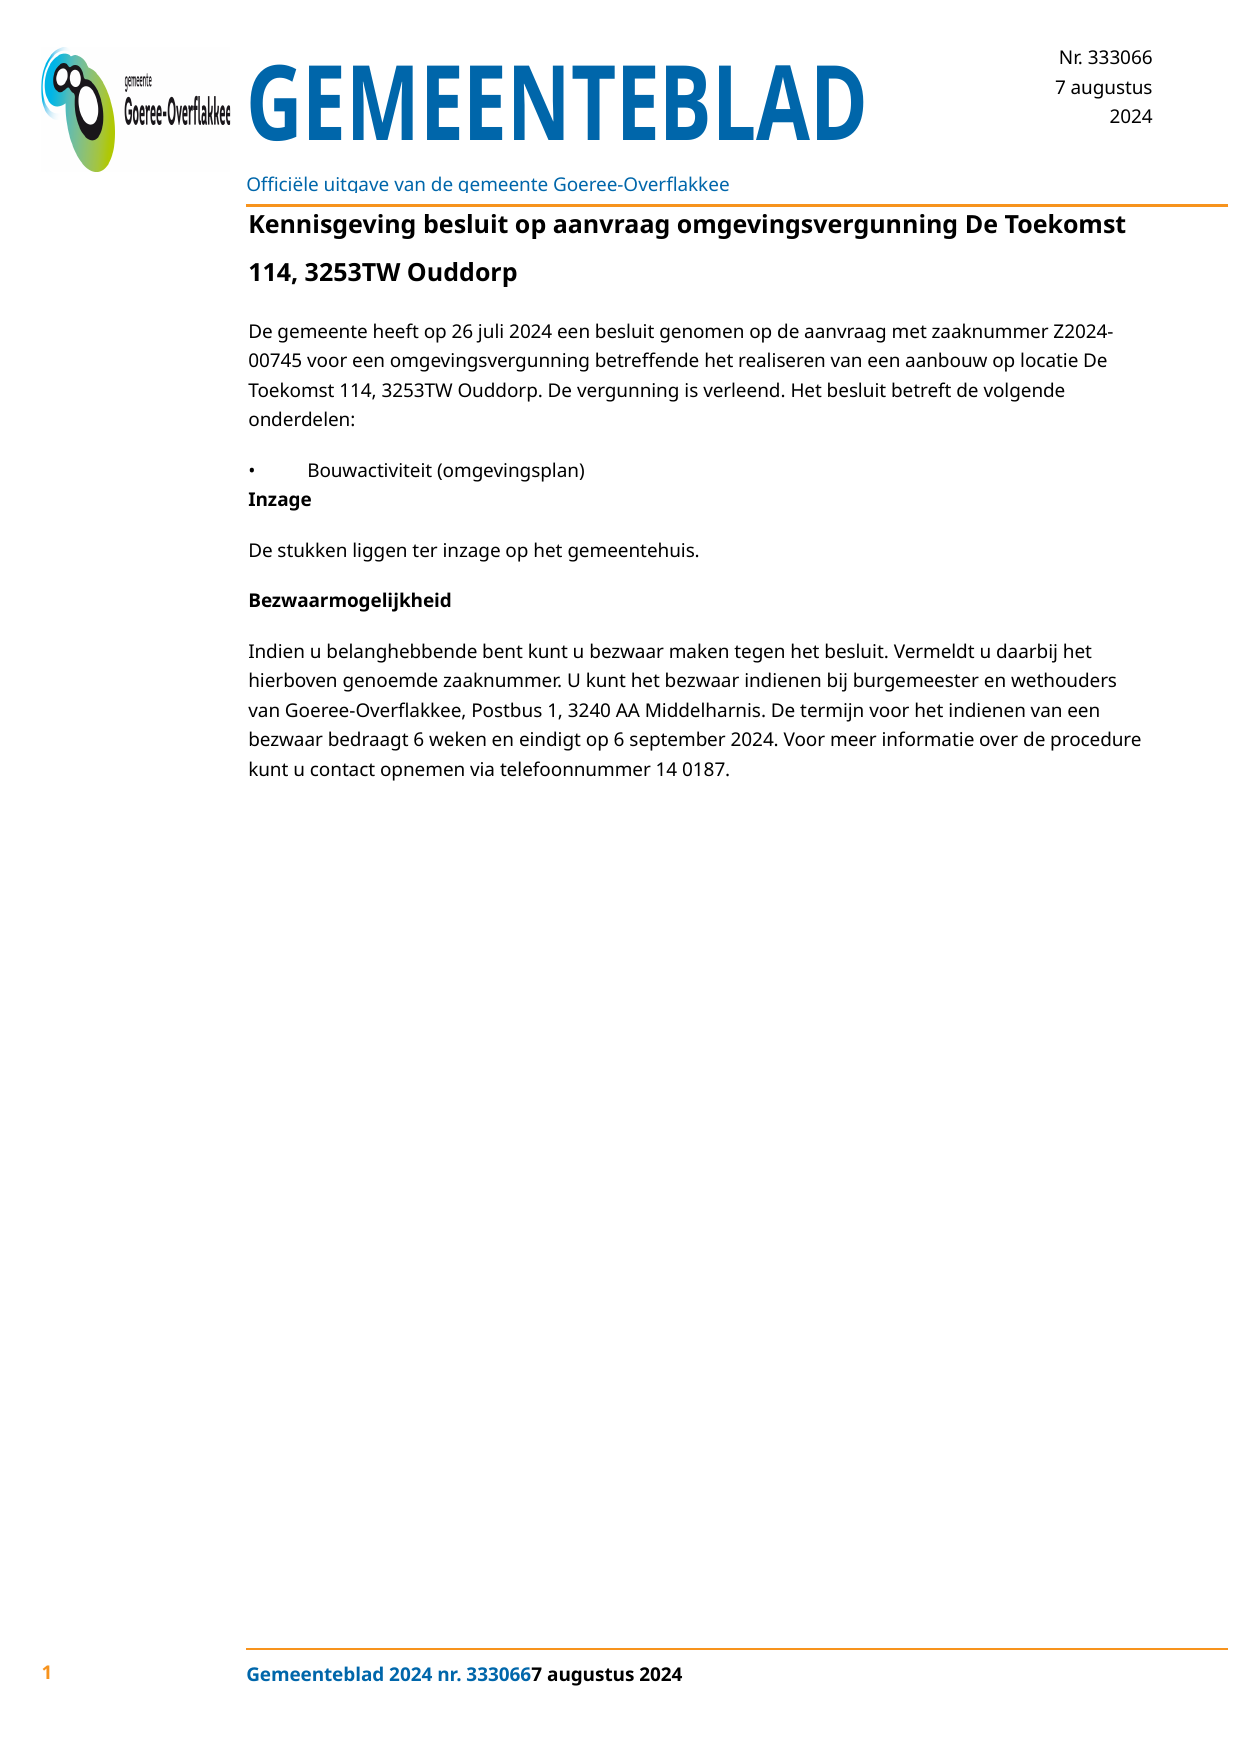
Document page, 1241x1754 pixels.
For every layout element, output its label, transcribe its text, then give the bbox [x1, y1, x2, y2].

list Bouwactiviteit (omgevingsplan) [248, 457, 1152, 483]
text De gemeente heeft op 26 juli 2024 een besluit genomen op de aanvraag met zaaknummer Z2024-00745 voor een omgevingsvergunning betreffende het realiseren van een aanbouw op locatie De Toekomst 114, 3253TW Ouddorp. De vergunning is verleend. Het besluit betreft de volgende onderdelen: [248, 318, 1152, 432]
text Kennisgeving besluit op aanvraag omgevingsvergunning De Toekomst 114, 3253TW Ouddorp [248, 207, 1152, 288]
picture [41, 47, 231, 172]
text Bezwaarmogelijkheid [248, 587, 1152, 613]
text Inzage [248, 487, 1152, 512]
text Indien u belanghebbende bent kunt u bezwaar maken tegen het besluit. Vermeldt u daarbij het hierboven genoemde zaaknummer. U kunt het bezwaar indienen bij burgemeester en wethouders van Goeree-Overflakkee, Postbus 1, 3240 AA Middelharnis. De termijn voor het indienen van een bezwaar bedraagt 6 weken en eindigt op 6 september 2024. Voor meer informatie over de procedure kunt u contact opnemen via telefoonnummer 14 0187. [248, 638, 1152, 782]
text De stukken liggen ter inzage op het gemeentehuis. [248, 537, 1152, 563]
